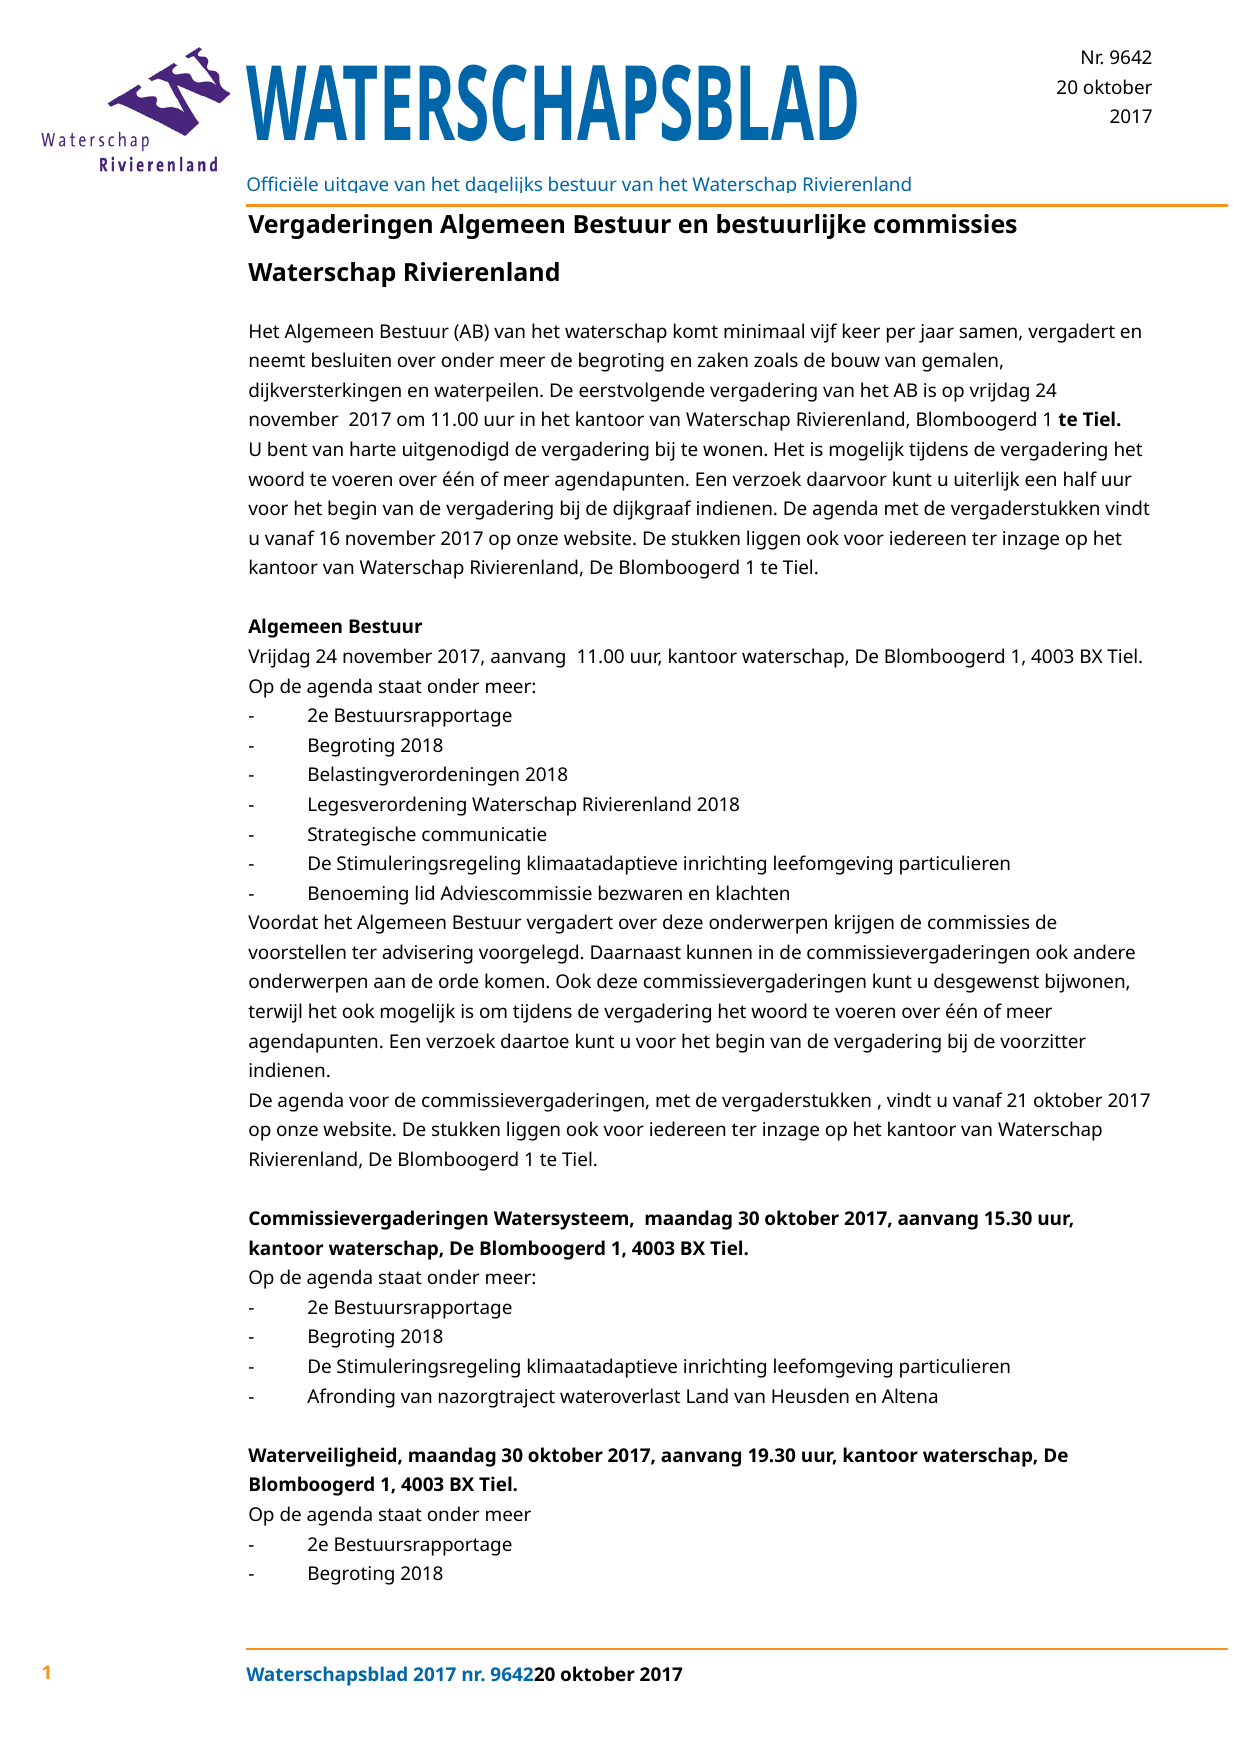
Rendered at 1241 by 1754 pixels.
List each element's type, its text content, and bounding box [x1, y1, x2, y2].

text U bent van harte uitgenodigd de vergadering bij te wonen. Het is mogelijk tijdens de vergadering het woord te voeren over één of meer agendapunten. Een verzoek daarvoor kunt u uiterlijk een half uur voor het begin van de vergadering bij de dijkgraaf indienen. De agenda met de vergaderstukken vindt u vanaf 16 november 2017 op onze website. De stukken liggen ook voor iedereen ter inzage op het kantoor van Waterschap Rivierenland, De Blomboogerd 1 te Tiel. [248, 436, 1152, 580]
text Commissievergaderingen Watersysteem, maandag 30 oktober 2017, aanvang 15.30 uur, kantoor waterschap, De Blomboogerd 1, 4003 BX Tiel. [248, 1205, 1152, 1261]
list De Stimuleringsregeling klimaatadaptieve inrichting leefomgeving particulieren [248, 850, 1152, 876]
text Voordat het Algemeen Bestuur vergadert over deze onderwerpen krijgen de commissies de voorstellen ter advisering voorgelegd. Daarnaast kunnen in de commissievergaderingen ook andere onderwerpen aan de orde komen. Ook deze commissievergaderingen kunt u desgewenst bijwonen, terwijl het ook mogelijk is om tijdens de vergadering het woord te voeren over één of meer agendapunten. Een verzoek daartoe kunt u voor het begin van de vergadering bij de voorzitter indienen. [248, 909, 1152, 1083]
list Begroting 2018 [248, 1560, 1152, 1586]
picture [41, 47, 231, 172]
text Vrijdag 24 november 2017, aanvang 11.00 uur, kantoor waterschap, De Blomboogerd 1, 4003 BX Tiel. [248, 643, 1152, 669]
list Begroting 2018 [248, 732, 1152, 758]
list 2e Bestuursrapportage [248, 1294, 1152, 1320]
list Afronding van nazorgtraject wateroverlast Land van Heusden en Altena [248, 1383, 1152, 1409]
list 2e Bestuursrapportage [248, 1531, 1152, 1557]
list 2e Bestuursrapportage [248, 702, 1152, 728]
text Waterveiligheid, maandag 30 oktober 2017, aanvang 19.30 uur, kantoor waterschap, De Blomboogerd 1, 4003 BX Tiel. [248, 1442, 1152, 1497]
text Op de agenda staat onder meer: [248, 673, 1152, 699]
text Het Algemeen Bestuur (AB) van het waterschap komt minimaal vijf keer per jaar samen, vergadert en neemt besluiten over onder meer de begroting en zaken zoals de bouw van gemalen, dijkversterkingen en waterpeilen. De eerstvolgende vergadering van het AB is op vrijdag 24 november 2017 om 11.00 uur in het kantoor van Waterschap Rivierenland, Blomboogerd 1 te Tiel. [248, 318, 1152, 432]
list Legesverordening Waterschap Rivierenland 2018 [248, 791, 1152, 817]
list Begroting 2018 [248, 1324, 1152, 1349]
text Vergaderingen Algemeen Bestuur en bestuurlijke commissies Waterschap Rivierenland [248, 207, 1152, 288]
text De agenda voor de commissievergaderingen, met de vergaderstukken , vindt u vanaf 21 oktober 2017 op onze website. De stukken liggen ook voor iedereen ter inzage op het kantoor van Waterschap Rivierenland, De Blomboogerd 1 te Tiel. [248, 1087, 1152, 1172]
text Algemeen Bestuur [248, 614, 1152, 639]
list Strategische communicatie [248, 821, 1152, 847]
list Benoeming lid Adviescommissie bezwaren en klachten [248, 880, 1152, 906]
text Op de agenda staat onder meer [248, 1501, 1152, 1527]
text Op de agenda staat onder meer: [248, 1264, 1152, 1290]
list De Stimuleringsregeling klimaatadaptieve inrichting leefomgeving particulieren [248, 1353, 1152, 1379]
list Belastingverordeningen 2018 [248, 762, 1152, 787]
